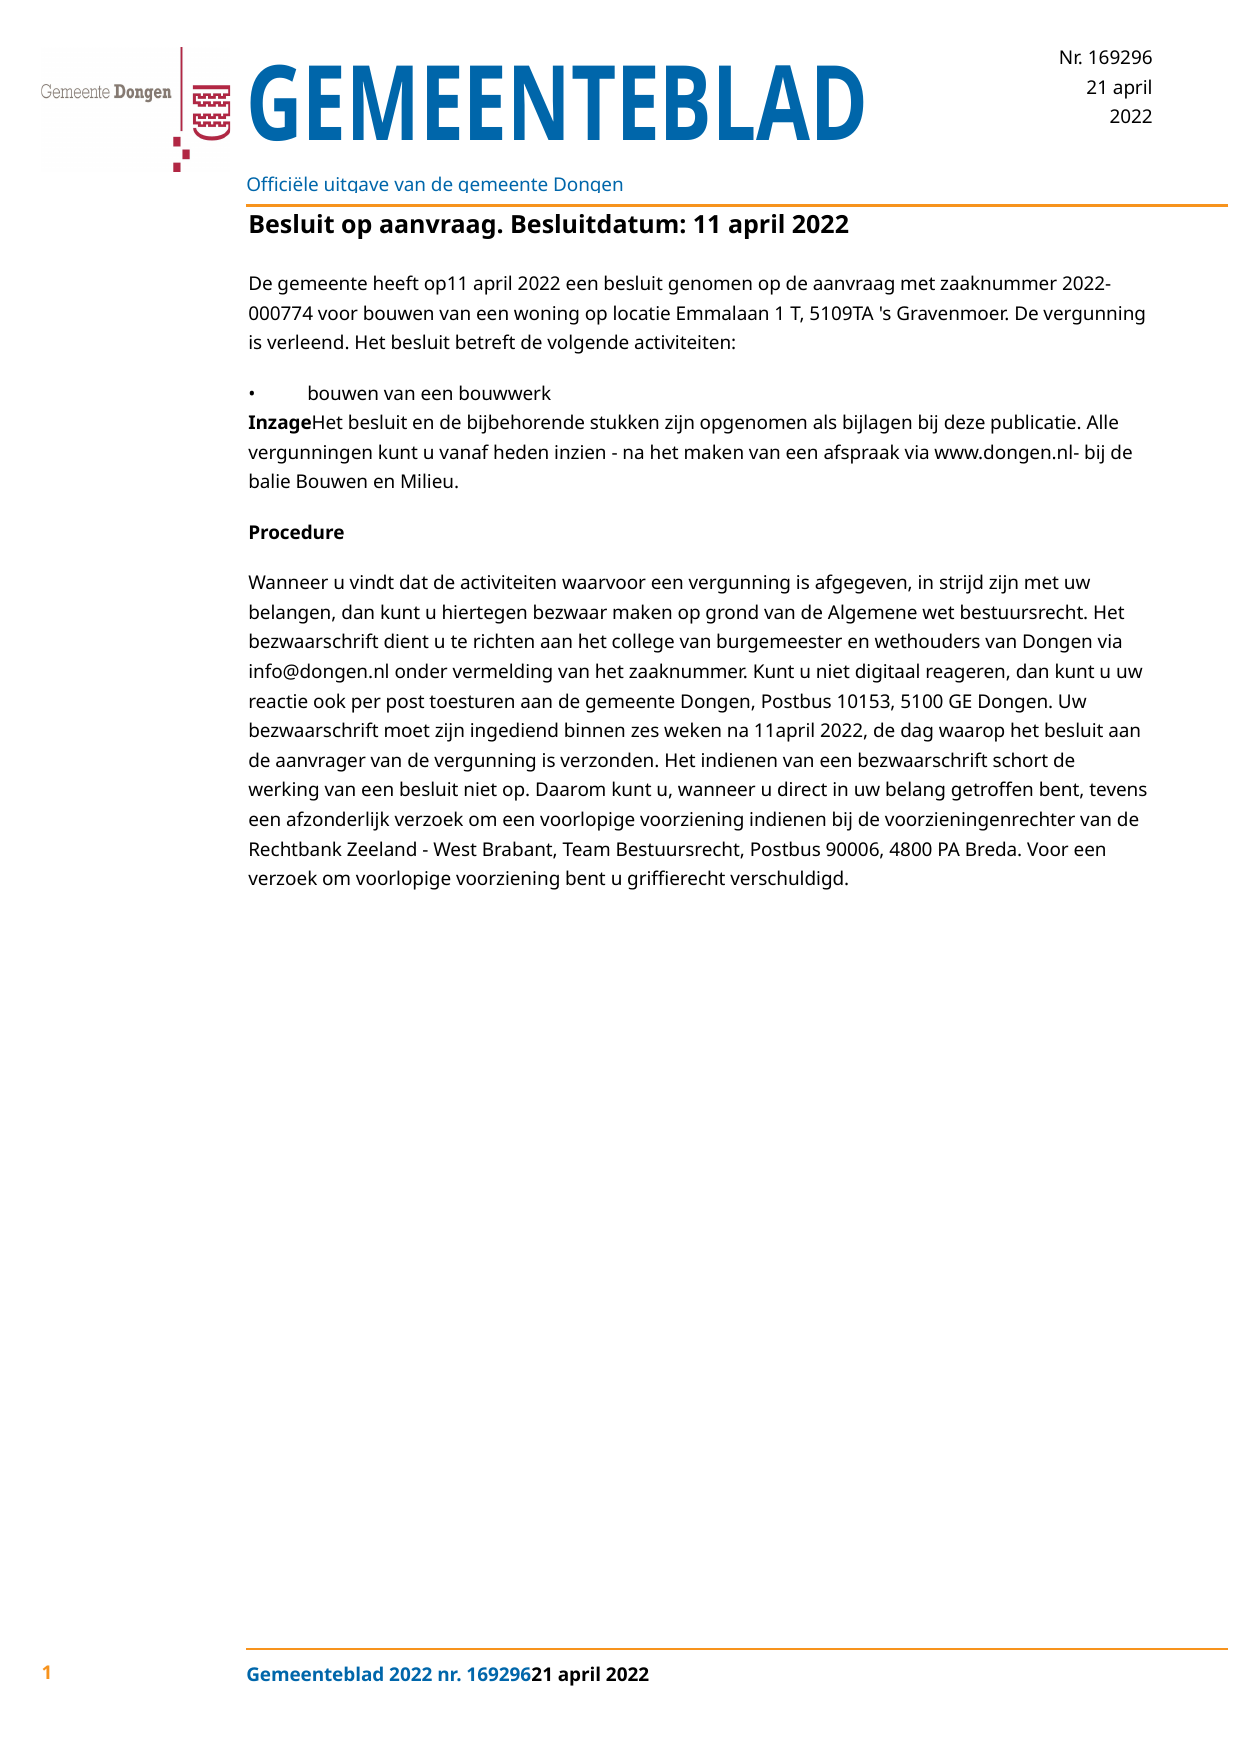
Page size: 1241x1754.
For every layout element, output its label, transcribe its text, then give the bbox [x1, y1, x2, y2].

list bouwen van een bouwwerk [248, 380, 1152, 406]
text Besluit op aanvraag. Besluitdatum: 11 april 2022 [248, 207, 1152, 241]
text Procedure [248, 519, 1152, 545]
text Wanneer u vindt dat de activiteiten waarvoor een vergunning is afgegeven, in strijd zijn met uw belangen, dan kunt u hiertegen bezwaar maken op grond van de Algemene wet bestuursrecht. Het bezwaarschrift dient u te richten aan het college van burgemeester en wethouders van Dongen via info@dongen.nl onder vermelding van het zaaknummer. Kunt u niet digitaal reageren, dan kunt u uw reactie ook per post toesturen aan de gemeente Dongen, Postbus 10153, 5100 GE Dongen. Uw bezwaarschrift moet zijn ingediend binnen zes weken na 11april 2022, de dag waarop het besluit aan de aanvrager van de vergunning is verzonden. Het indienen van een bezwaarschrift schort de werking van een besluit niet op. Daarom kunt u, wanneer u direct in uw belang getroffen bent, tevens een afzonderlijk verzoek om een voorlopige voorziening indienen bij de voorzieningenrechter van de Rechtbank Zeeland - West Brabant, Team Bestuursrecht, Postbus 90006, 4800 PA Breda. Voor een verzoek om voorlopige voorziening bent u griffierecht verschuldigd. [248, 569, 1152, 891]
text De gemeente heeft op11 april 2022 een besluit genomen op de aanvraag met zaaknummer 2022-000774 voor bouwen van een woning op locatie Emmalaan 1 T, 5109TA 's Gravenmoer. De vergunning is verleend. Het besluit betreft de volgende activiteiten: [248, 270, 1152, 355]
picture [41, 47, 231, 172]
text InzageHet besluit en de bijbehorende stukken zijn opgenomen als bijlagen bij deze publicatie. Alle vergunningen kunt u vanaf heden inzien - na het maken van een afspraak via www.dongen.nl- bij de balie Bouwen en Milieu. [248, 409, 1152, 494]
